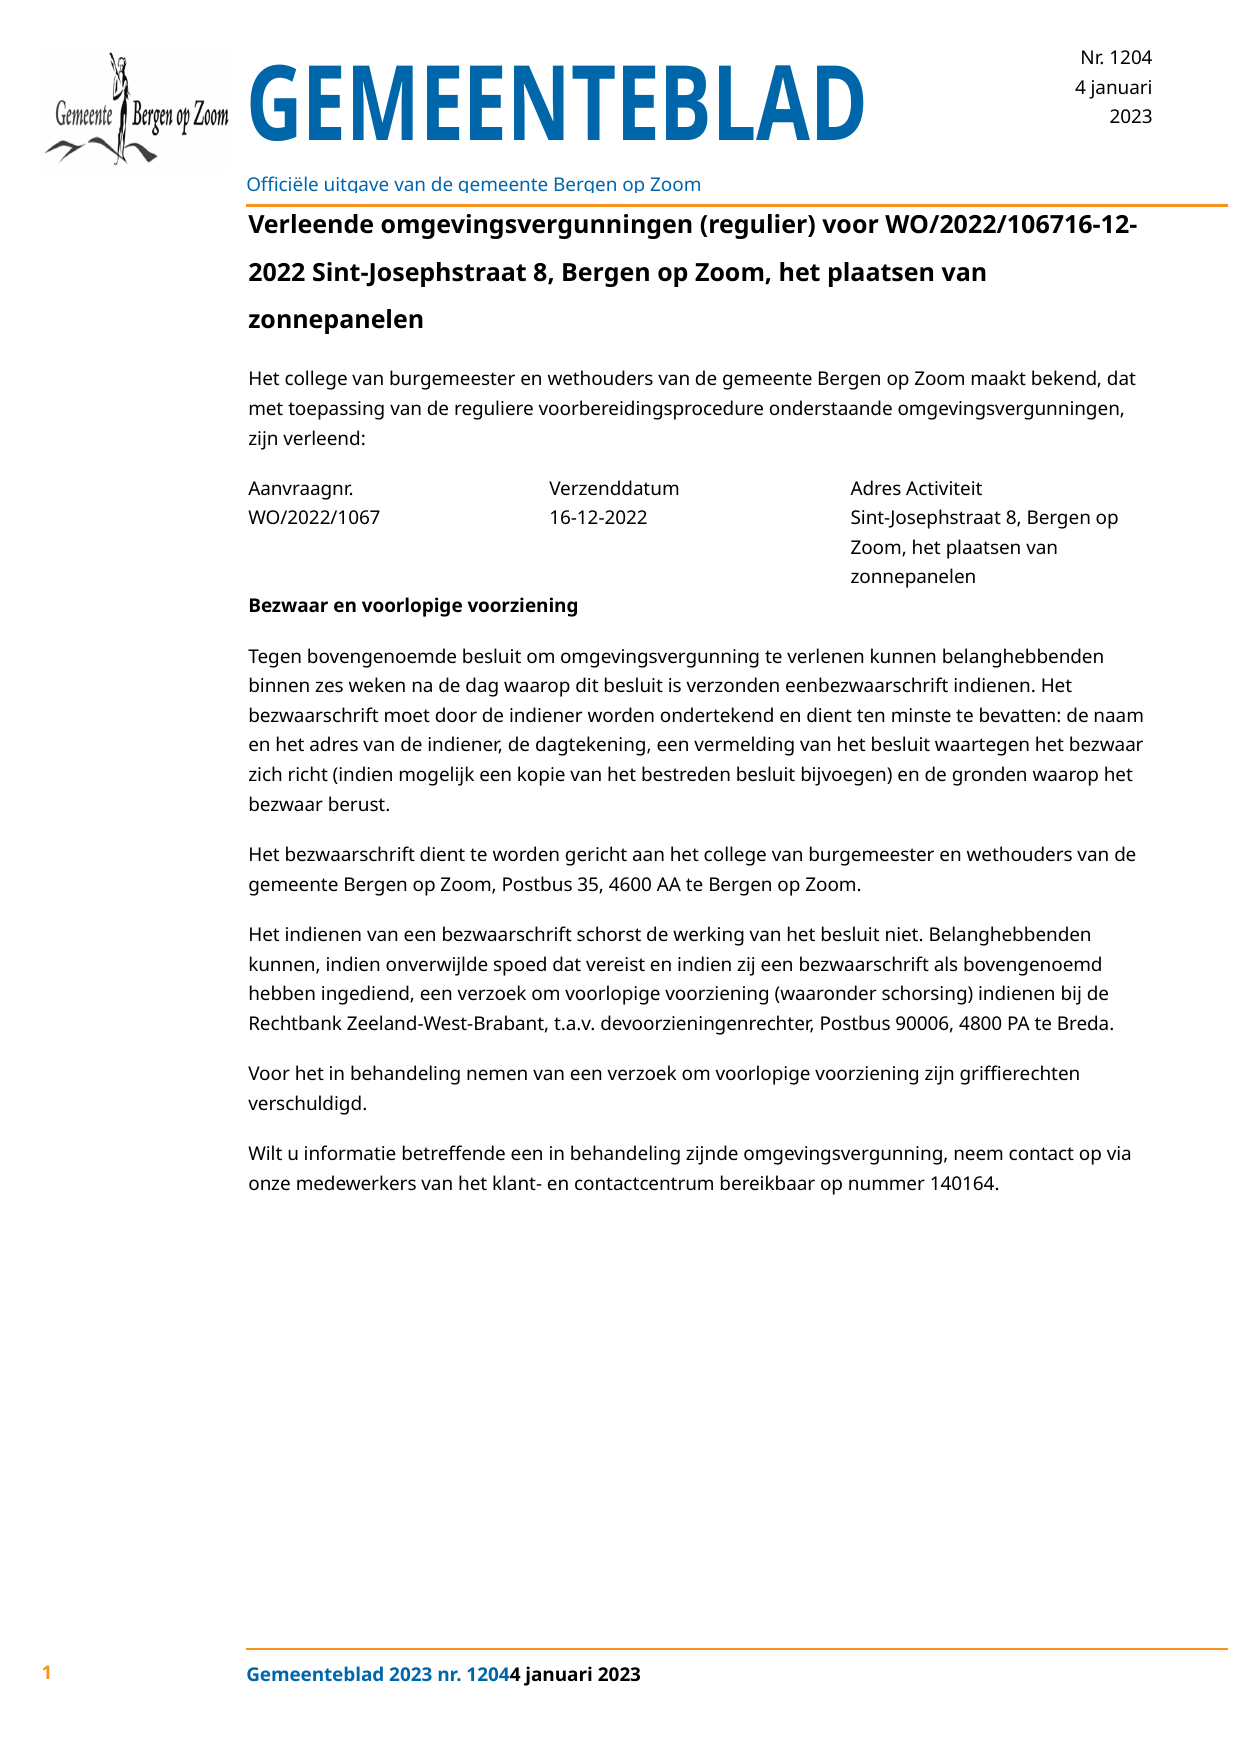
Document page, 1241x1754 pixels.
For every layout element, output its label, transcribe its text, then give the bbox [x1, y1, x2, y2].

text Wilt u informatie betreffende een in behandeling zijnde omgevingsvergunning, neem contact op via onze medewerkers van het klant- en contactcentrum bereikbaar op nummer 140164. [248, 1140, 1152, 1196]
text Bezwaar en voorlopige voorziening [248, 592, 1152, 618]
table_header Verzenddatum [549, 475, 850, 501]
picture [41, 47, 231, 172]
table_header WO/2022/1067 [248, 504, 549, 589]
text Voor het in behandeling nemen van een verzoek om voorlopige voorziening zijn griffierechten verschuldigd. [248, 1060, 1152, 1116]
table_header 16-12-2022 [549, 504, 850, 589]
text Het college van burgemeester en wethouders van de gemeente Bergen op Zoom maakt bekend, dat met toepassing van de reguliere voorbereidingsprocedure onderstaande omgevingsvergunningen, zijn verleend: [248, 366, 1152, 450]
text Het bezwaarschrift dient te worden gericht aan het college van burgemeester en wethouders van de gemeente Bergen op Zoom, Postbus 35, 4600 AA te Bergen op Zoom. [248, 841, 1152, 896]
table_header Aanvraagnr. [248, 475, 549, 501]
text Verleende omgevingsvergunningen (regulier) voor WO/2022/106716-12-2022 Sint-Josephstraat 8, Bergen op Zoom, het plaatsen van zonnepanelen [248, 207, 1152, 336]
table_header Adres Activiteit [850, 475, 1152, 501]
text Tegen bovengenoemde besluit om omgevingsvergunning te verlenen kunnen belanghebbenden binnen zes weken na de dag waarop dit besluit is verzonden eenbezwaarschrift indienen. Het bezwaarschrift moet door de indiener worden ondertekend en dient ten minste te bevatten: de naam en het adres van de indiener, de dagtekening, een vermelding van het besluit waartegen het bezwaar zich richt (indien mogelijk een kopie van het bestreden besluit bijvoegen) en de gronden waarop het bezwaar berust. [248, 643, 1152, 816]
text Het indienen van een bezwaarschrift schorst de werking van het besluit niet. Belanghebbenden kunnen, indien onverwijlde spoed dat vereist en indien zij een bezwaarschrift als bovengenoemd hebben ingediend, een verzoek om voorlopige voorziening (waaronder schorsing) indienen bij de Rechtbank Zeeland-West-Brabant, t.a.v. devoorzieningenrechter, Postbus 90006, 4800 PA te Breda. [248, 921, 1152, 1036]
table_header Sint-Josephstraat 8, Bergen op Zoom, het plaatsen van zonnepanelen [850, 504, 1152, 589]
